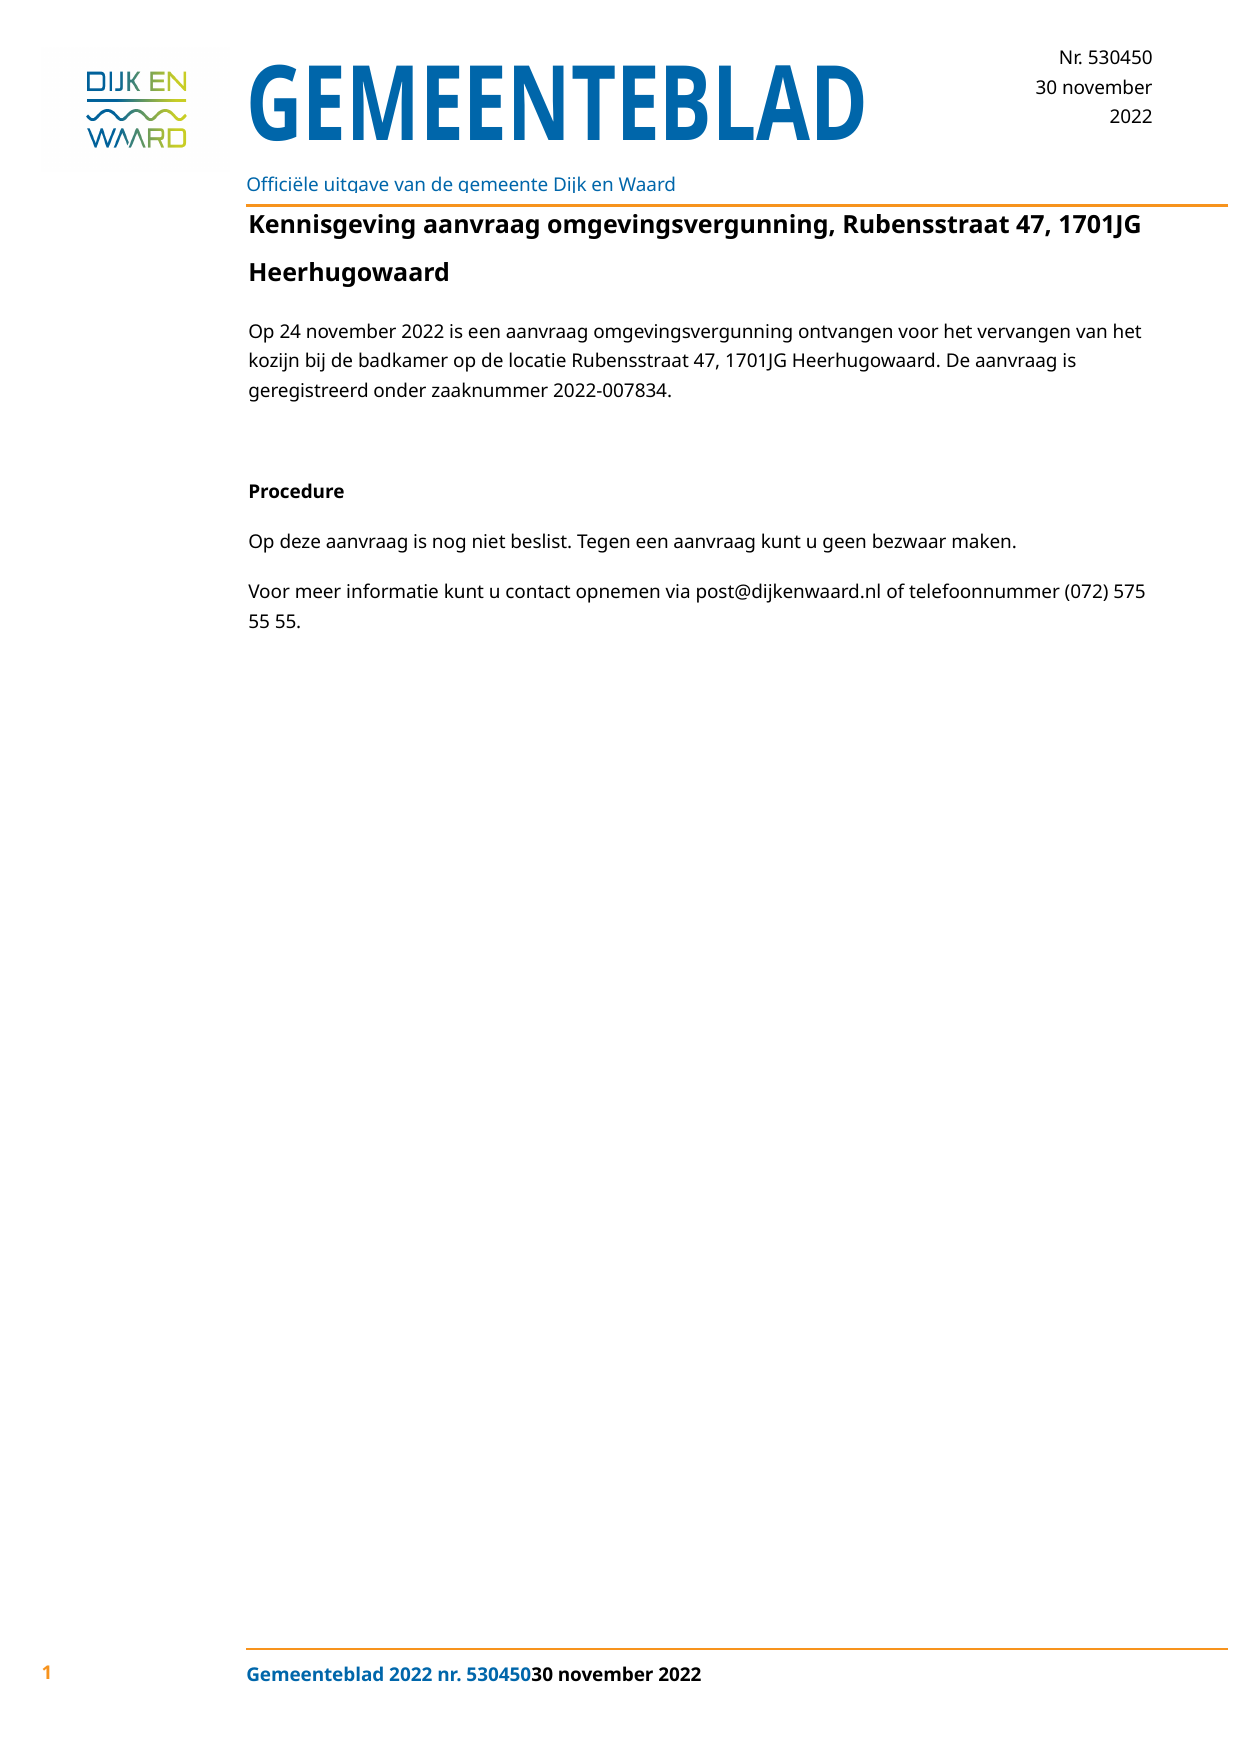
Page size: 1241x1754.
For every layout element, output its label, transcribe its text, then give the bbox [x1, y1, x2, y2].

text Procedure [248, 478, 1152, 504]
text Voor meer informatie kunt u contact opnemen via post@dijkenwaard.nl of telefoonnummer (072) 575 55 55. [248, 579, 1152, 634]
text Op deze aanvraag is nog niet beslist. Tegen een aanvraag kunt u geen bezwaar maken. [248, 528, 1152, 554]
text Op 24 november 2022 is een aanvraag omgevingsvergunning ontvangen voor het vervangen van het kozijn bij de badkamer op de locatie Rubensstraat 47, 1701JG Heerhugowaard. De aanvraag is geregistreerd onder zaaknummer 2022-007834. [248, 318, 1152, 403]
picture [41, 47, 231, 172]
text Kennisgeving aanvraag omgevingsvergunning, Rubensstraat 47, 1701JG Heerhugowaard [248, 207, 1152, 288]
